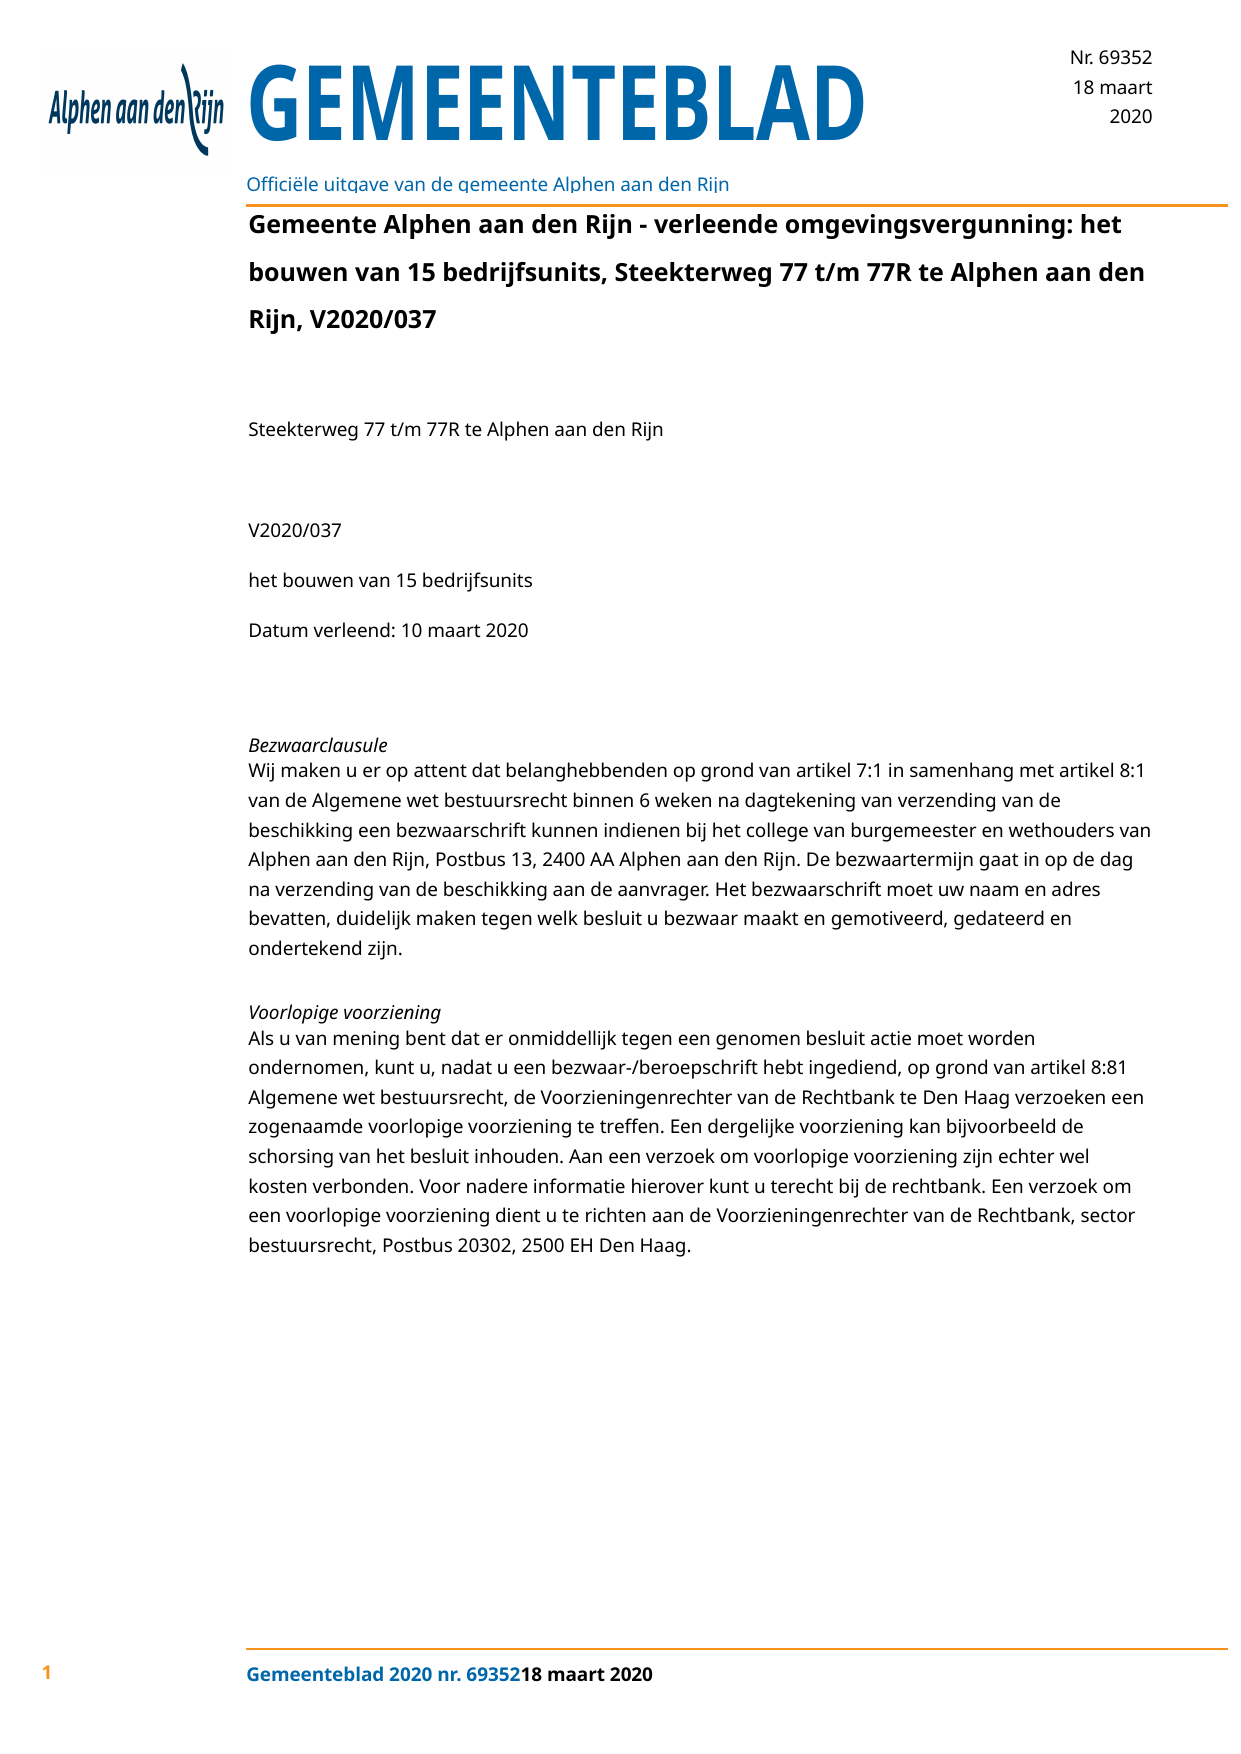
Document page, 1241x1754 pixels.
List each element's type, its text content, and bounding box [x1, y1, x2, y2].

text Wij maken u er op attent dat belanghebbenden op grond van artikel 7:1 in samenhang met artikel 8:1 van de Algemene wet bestuursrecht binnen 6 weken na dagtekening van verzending van de beschikking een bezwaarschrift kunnen indienen bij het college van burgemeester en wethouders van Alphen aan den Rijn, Postbus 13, 2400 AA Alphen aan den Rijn. De bezwaartermijn gaat in op de dag na verzending van de beschikking aan de aanvrager. Het bezwaarschrift moet uw naam en adres bevatten, duidelijk maken tegen welk besluit u bezwaar maakt en gemotiveerd, gedateerd en ondertekend zijn. [248, 758, 1152, 961]
text Datum verleend: 10 maart 2020 [248, 618, 1152, 643]
picture [41, 47, 231, 172]
text Gemeente Alphen aan den Rijn - verleende omgevingsvergunning: het bouwen van 15 bedrijfsunits, Steekterweg 77 t/m 77R te Alphen aan den Rijn, V2020/037 [248, 207, 1152, 336]
text Steekterweg 77 t/m 77R te Alphen aan den Rijn [248, 416, 1152, 442]
text Voorlopige voorziening [248, 999, 1152, 1025]
text Bezwaarclausule [248, 732, 1152, 758]
text Als u van mening bent dat er onmiddellijk tegen een genomen besluit actie moet worden ondernomen, kunt u, nadat u een bezwaar-/beroepschrift hebt ingediend, op grond van artikel 8:81 Algemene wet bestuursrecht, de Voorzieningenrechter van de Rechtbank te Den Haag verzoeken een zogenaamde voorlopige voorziening te treffen. Een dergelijke voorziening kan bijvoorbeeld de schorsing van het besluit inhouden. Aan een verzoek om voorlopige voorziening zijn echter wel kosten verbonden. Voor nadere informatie hierover kunt u terecht bij de rechtbank. Een verzoek om een voorlopige voorziening dient u te richten aan de Voorzieningenrechter van de Rechtbank, sector bestuursrecht, Postbus 20302, 2500 EH Den Haag. [248, 1025, 1152, 1258]
text het bouwen van 15 bedrijfsunits [248, 567, 1152, 593]
text V2020/037 [248, 517, 1152, 542]
